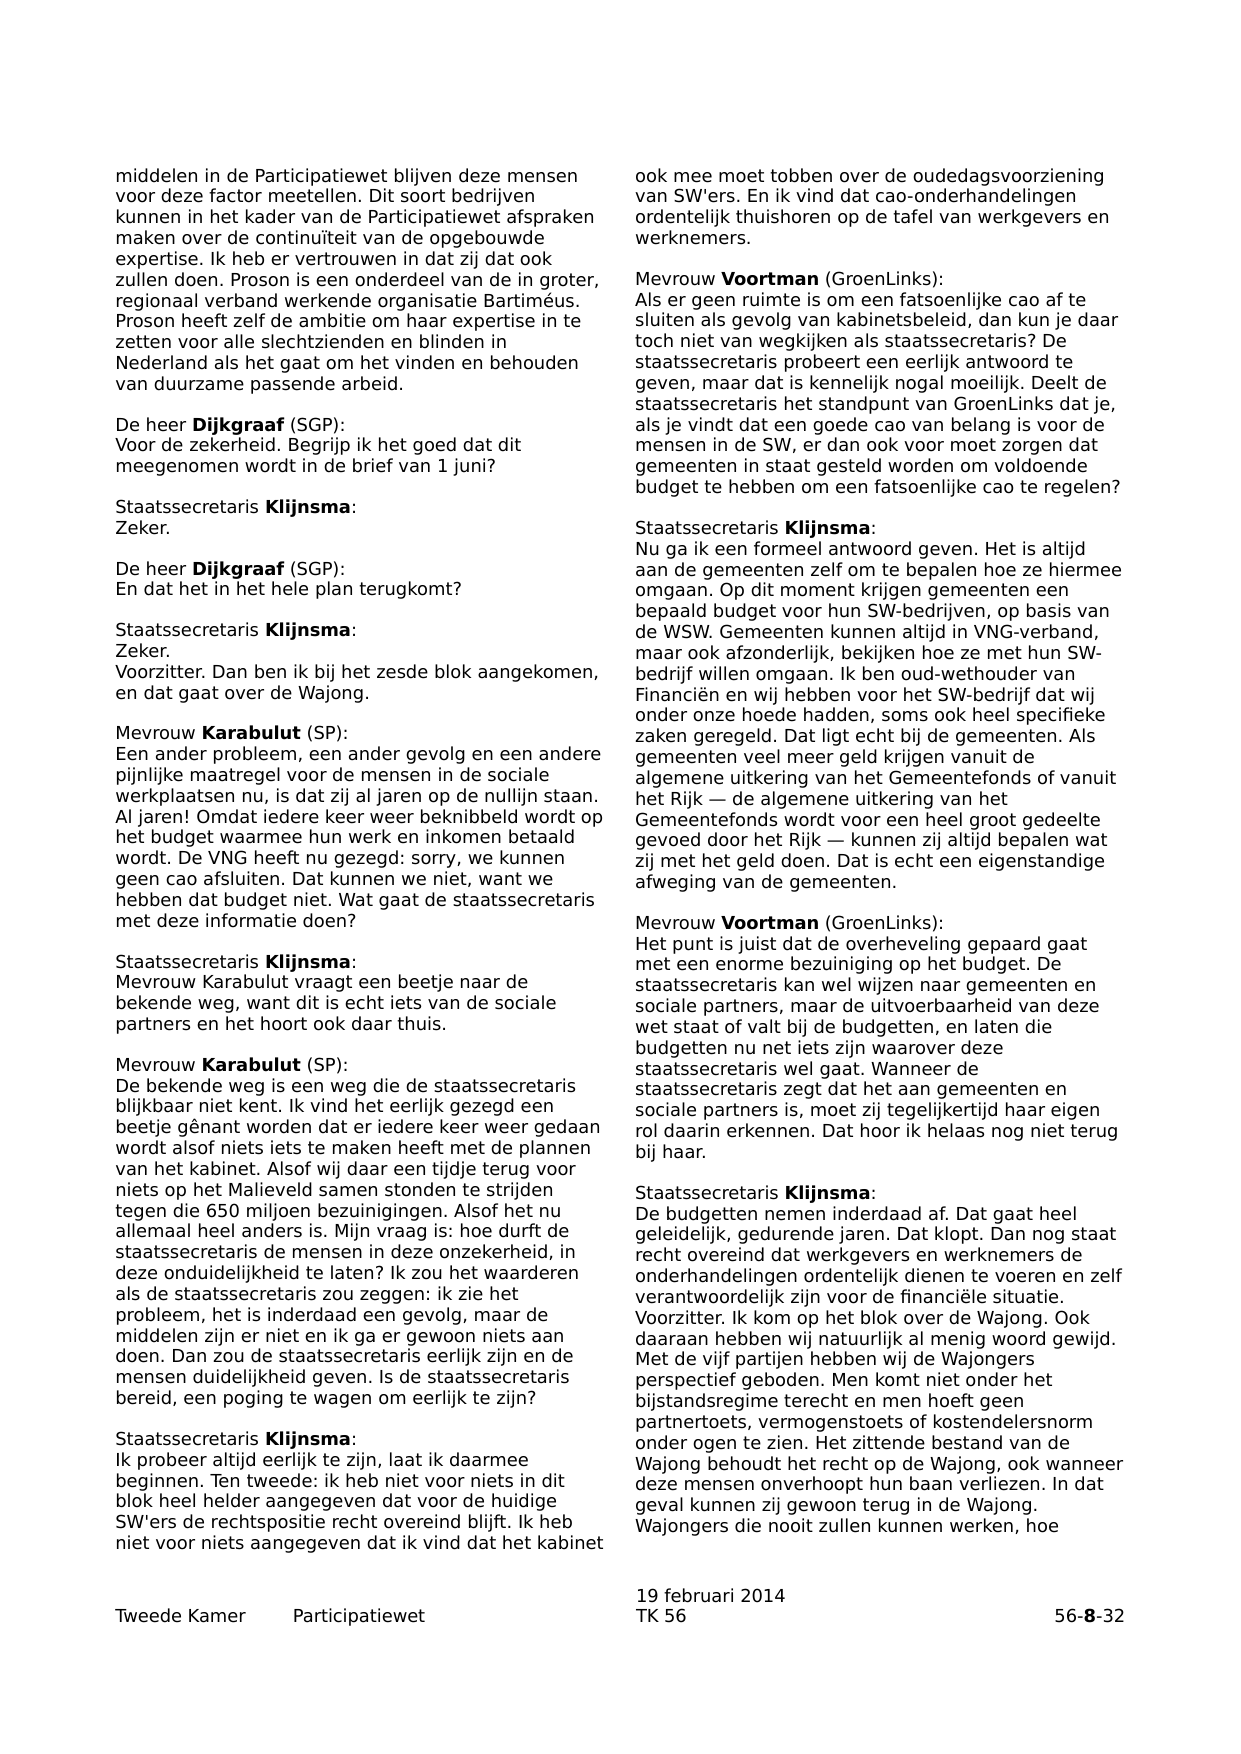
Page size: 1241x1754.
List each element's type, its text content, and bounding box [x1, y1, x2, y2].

text De heer Dijkgraaf (SGP): [115, 558, 605, 579]
text Voor de zekerheid. Begrijp ik het goed dat dit meegenomen wordt in de brief van 1 juni? [115, 435, 605, 477]
text Mevrouw Karabulut vraagt een beetje naar de bekende weg, want dit is echt iets van de sociale partners en het hoort ook daar thuis. [115, 972, 605, 1035]
text Staatssecretaris Klijnsma: [115, 1429, 605, 1449]
text Staatssecretaris Klijnsma: [115, 620, 605, 641]
text Zeker. [115, 641, 605, 662]
text Nu ga ik een formeel antwoord geven. Het is altijd aan de gemeenten zelf om te bepalen hoe ze hiermee omgaan. Op dit moment krijgen gemeenten een bepaald budget voor hun SW-bedrijven, op basis van de WSW. Gemeenten kunnen altijd in VNG-verband, maar ook afzonderlijk, bekijken hoe ze met hun SW-bedrijf willen omgaan. Ik ben oud-wethouder van Financiën en wij hebben voor het SW-bedrijf dat wij onder onze hoede hadden, soms ook heel specifieke zaken geregeld. Dat ligt echt bij de gemeenten. Als gemeenten veel meer geld krijgen vanuit de algemene uitkering van het Gemeentefonds of vanuit het Rijk — de algemene uitkering van het Gemeentefonds wordt voor een heel groot gedeelte gevoed door het Rijk — kunnen zij altijd bepalen wat zij met het geld doen. Dat is echt een eigenstandige afweging van de gemeenten. [635, 538, 1125, 893]
text Het punt is juist dat de overheveling gepaard gaat met een enorme bezuiniging op het budget. De staatssecretaris kan wel wijzen naar gemeenten en sociale partners, maar de uitvoerbaarheid van deze wet staat of valt bij de budgetten, en laten die budgetten nu net iets zijn waarover deze staatssecretaris wel gaat. Wanneer de staatssecretaris zegt dat het aan gemeenten en sociale partners is, moet zij tegelijkertijd haar eigen rol daarin erkennen. Dat hoor ik helaas nog niet terug bij haar. [635, 933, 1125, 1162]
text middelen in de Participatiewet blijven deze mensen voor deze factor meetellen. Dit soort bedrijven kunnen in het kader van de Participatiewet afspraken maken over de continuïteit van de opgebouwde expertise. Ik heb er vertrouwen in dat zij dat ook zullen doen. Proson is een onderdeel van de in groter, regionaal verband werkende organisatie Bartiméus. Proson heeft zelf de ambitie om haar expertise in te zetten voor alle slechtzienden en blinden in Nederland als het gaat om het vinden en behouden van duurzame passende arbeid. [115, 165, 605, 394]
text ook mee moet tobben over de oudedagsvoorziening van SW'ers. En ik vind dat cao-onderhandelingen ordentelijk thuishoren op de tafel van werkgevers en werknemers. [635, 165, 1125, 249]
text En dat het in het hele plan terugkomt? [115, 579, 605, 600]
text Mevrouw Voortman (GroenLinks): [635, 269, 1125, 289]
text Mevrouw Karabulut (SP): [115, 723, 605, 744]
text Zeker. [115, 518, 605, 538]
text Mevrouw Voortman (GroenLinks): [635, 913, 1125, 933]
text De bekende weg is een weg die de staatssecretaris blijkbaar niet kent. Ik vind het eerlijk gezegd een beetje gênant worden dat er iedere keer weer gedaan wordt alsof niets iets te maken heeft met de plannen van het kabinet. Alsof wij daar een tijdje terug voor niets op het Malieveld samen stonden te strijden tegen die 650 miljoen bezuinigingen. Alsof het nu allemaal heel anders is. Mijn vraag is: hoe durft de staatssecretaris de mensen in deze onzekerheid, in deze onduidelijkheid te laten? Ik zou het waarderen als de staatssecretaris zou zeggen: ik zie het probleem, het is inderdaad een gevolg, maar de middelen zijn er niet en ik ga er gewoon niets aan doen. Dan zou de staatssecretaris eerlijk zijn en de mensen duidelijkheid geven. Is de staatssecretaris bereid, een poging te wagen om eerlijk te zijn? [115, 1075, 605, 1409]
text Staatssecretaris Klijnsma: [115, 951, 605, 972]
text Staatssecretaris Klijnsma: [635, 518, 1125, 538]
text Staatssecretaris Klijnsma: [635, 1182, 1125, 1203]
text De heer Dijkgraaf (SGP): [115, 414, 605, 435]
text De budgetten nemen inderdaad af. Dat gaat heel geleidelijk, gedurende jaren. Dat klopt. Dan nog staat recht overeind dat werkgevers en werknemers de onderhandelingen ordentelijk dienen te voeren en zelf verantwoordelijk zijn voor de financiële situatie. [635, 1203, 1125, 1307]
text Mevrouw Karabulut (SP): [115, 1055, 605, 1075]
text Ik probeer altijd eerlijk te zijn, laat ik daarmee beginnen. Ten tweede: ik heb niet voor niets in dit blok heel helder aangegeven dat voor de huidige SW'ers de rechtspositie recht overeind blijft. Ik heb niet voor niets aangegeven dat ik vind dat het kabinet [115, 1449, 605, 1554]
text Als er geen ruimte is om een fatsoenlijke cao af te sluiten als gevolg van kabinetsbeleid, dan kun je daar toch niet van wegkijken als staatssecretaris? De staatssecretaris probeert een eerlijk antwoord te geven, maar dat is kennelijk nogal moeilijk. Deelt de staatssecretaris het standpunt van GroenLinks dat je, als je vindt dat een goede cao van belang is voor de mensen in de SW, er dan ook voor moet zorgen dat gemeenten in staat gesteld worden om voldoende budget te hebben om een fatsoenlijke cao te regelen? [635, 289, 1125, 498]
text Voorzitter. Dan ben ik bij het zesde blok aangekomen, en dat gaat over de Wajong. [115, 662, 605, 703]
text Voorzitter. Ik kom op het blok over de Wajong. Ook daaraan hebben wij natuurlijk al menig woord gewijd. Met de vijf partijen hebben wij de Wajongers perspectief geboden. Men komt niet onder het bijstandsregime terecht en men hoeft geen partnertoets, vermogenstoets of kostendelersnorm onder ogen te zien. Het zittende bestand van de Wajong behoudt het recht op de Wajong, ook wanneer deze mensen onverhoopt hun baan verliezen. In dat geval kunnen zij gewoon terug in de Wajong. Wajongers die nooit zullen kunnen werken, hoe [635, 1307, 1125, 1537]
text Staatssecretaris Klijnsma: [115, 497, 605, 518]
text Een ander probleem, een ander gevolg en een andere pijnlijke maatregel voor de mensen in de sociale werkplaatsen nu, is dat zij al jaren op de nullijn staan. Al jaren! Omdat iedere keer weer beknibbeld wordt op het budget waarmee hun werk en inkomen betaald wordt. De VNG heeft nu gezegd: sorry, we kunnen geen cao afsluiten. Dat kunnen we niet, want we hebben dat budget niet. Wat gaat de staatssecretaris met deze informatie doen? [115, 744, 605, 931]
